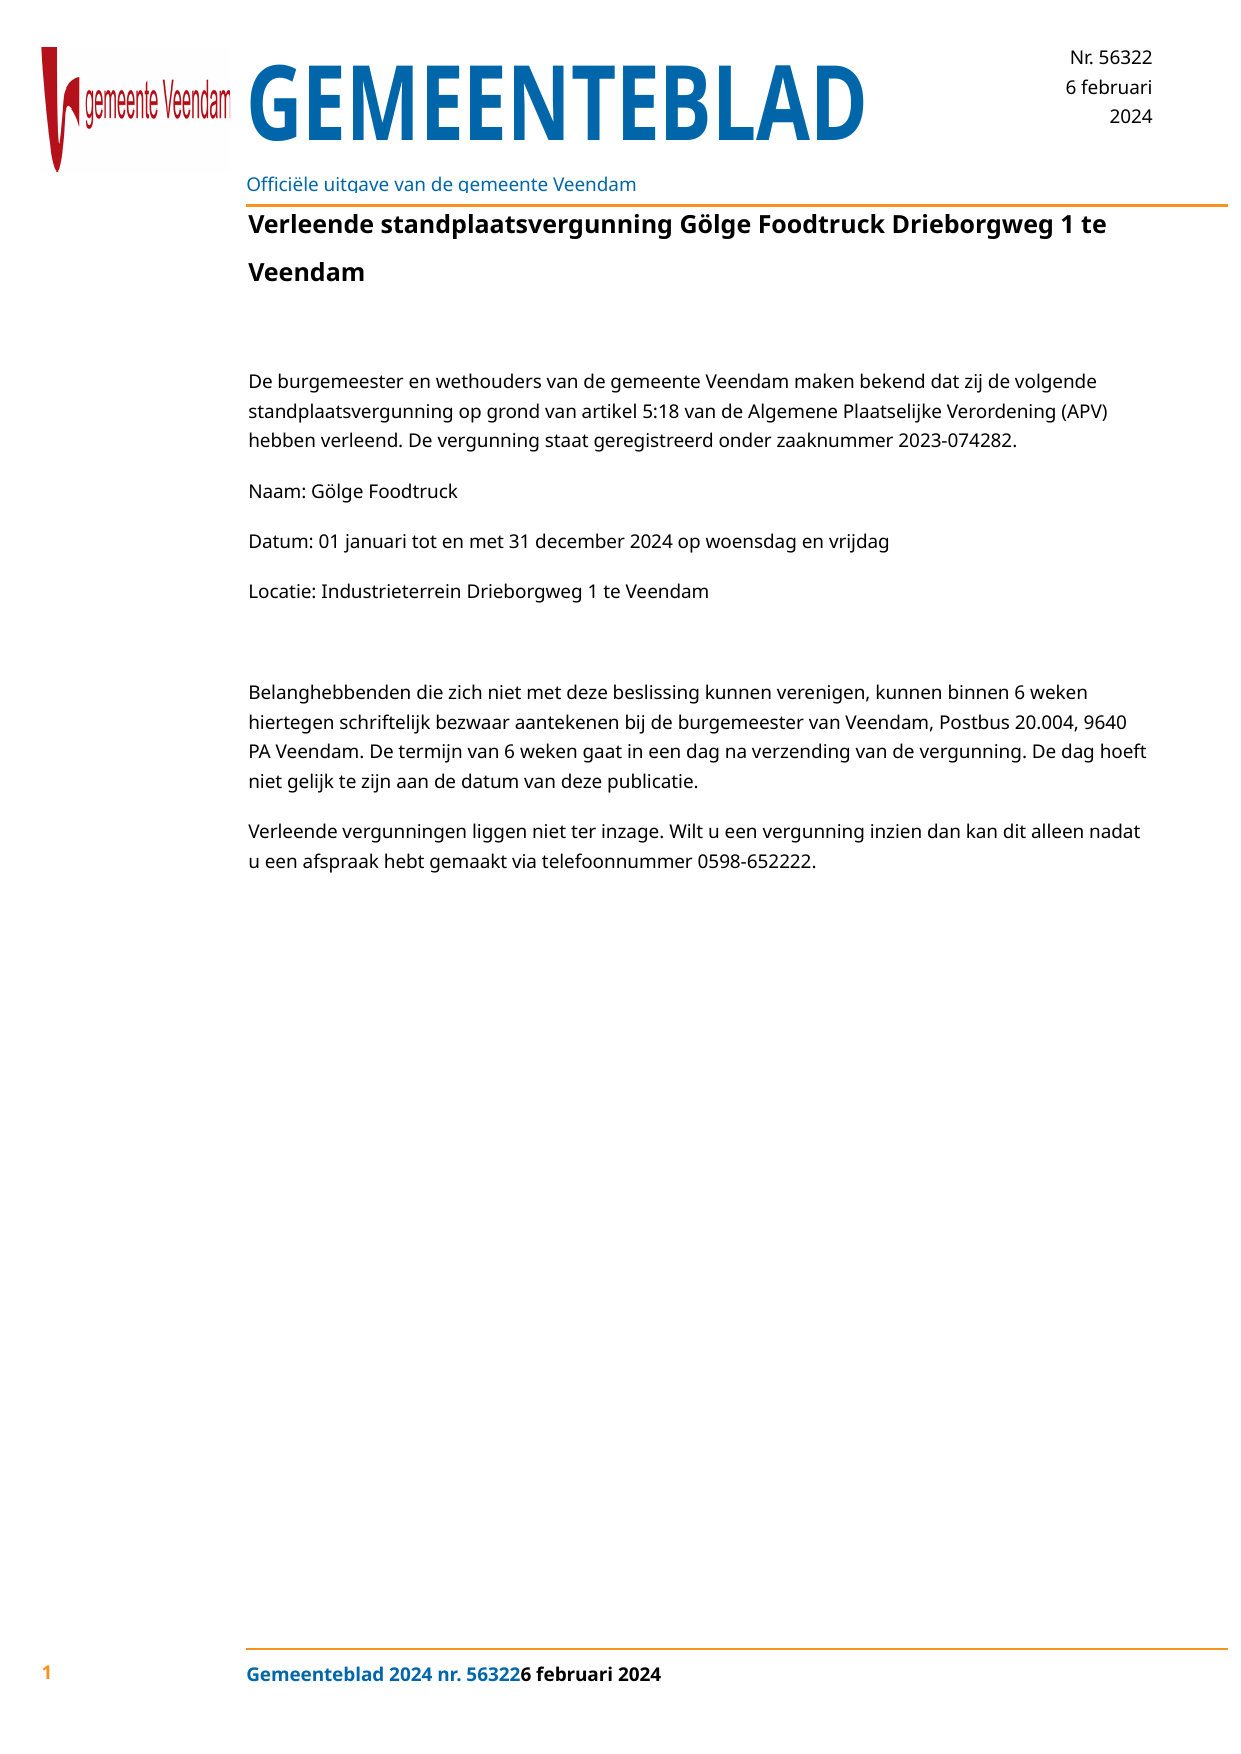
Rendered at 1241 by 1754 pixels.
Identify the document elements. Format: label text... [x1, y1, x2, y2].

text Datum: 01 januari tot en met 31 december 2024 op woensdag en vrijdag [248, 528, 1152, 554]
text De burgemeester en wethouders van de gemeente Veendam maken bekend dat zij de volgende standplaatsvergunning op grond van artikel 5:18 van de Algemene Plaatselijke Verordening (APV) hebben verleend. De vergunning staat geregistreerd onder zaaknummer 2023-074282. [248, 368, 1152, 453]
text Naam: Gölge Foodtruck [248, 478, 1152, 504]
text Verleende vergunningen liggen niet ter inzage. Wilt u een vergunning inzien dan kan dit alleen nadat u een afspraak hebt gemaakt via telefoonnummer 0598-652222. [248, 819, 1152, 874]
text Belanghebbenden die zich niet met deze beslissing kunnen verenigen, kunnen binnen 6 weken hiertegen schriftelijk bezwaar aantekenen bij de burgemeester van Veendam, Postbus 20.004, 9640 PA Veendam. De termijn van 6 weken gaat in een dag na verzending van de vergunning. De dag hoeft niet gelijk te zijn aan de datum van deze publicatie. [248, 679, 1152, 794]
text Verleende standplaatsvergunning Gölge Foodtruck Drieborgweg 1 te Veendam [248, 207, 1152, 288]
picture [41, 47, 231, 172]
text Locatie: Industrieterrein Drieborgweg 1 te Veendam [248, 579, 1152, 604]
